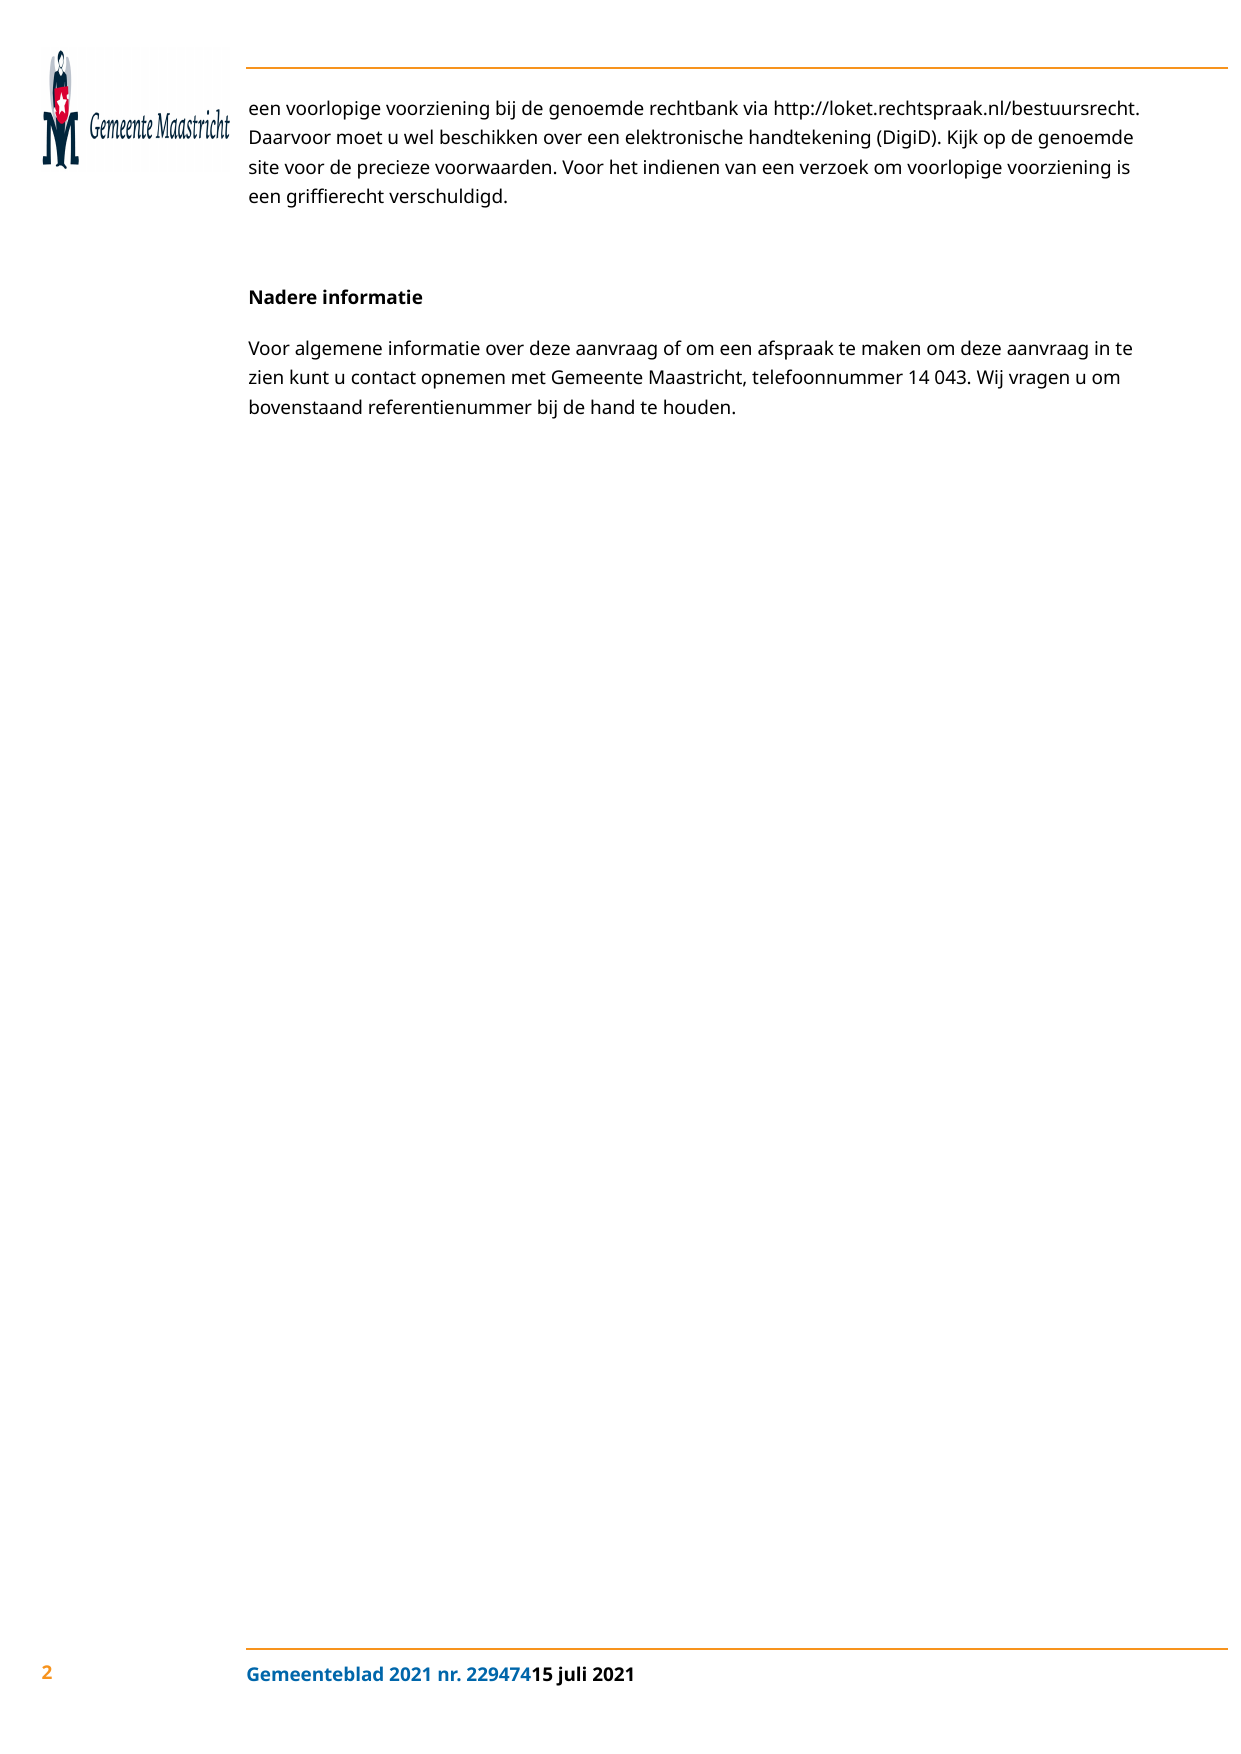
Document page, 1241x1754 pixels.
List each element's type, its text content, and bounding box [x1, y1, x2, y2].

picture [41, 47, 231, 172]
text een voorlopige voorziening bij de genoemde rechtbank via http://loket.rechtspraak.nl/bestuursrecht. Daarvoor moet u wel beschikken over een elektronische handtekening (DigiD). Kijk op de genoemde site voor de precieze voorwaarden. Voor het indienen van een verzoek om voorlopige voorziening is een griffierecht verschuldigd. [248, 95, 1152, 209]
text Nadere informatie [248, 284, 1152, 310]
text Voor algemene informatie over deze aanvraag of om een afspraak te maken om deze aanvraag in te zien kunt u contact opnemen met Gemeente Maastricht, telefoonnummer 14 043. Wij vragen u om bovenstaand referentienummer bij de hand te houden. [248, 335, 1152, 420]
